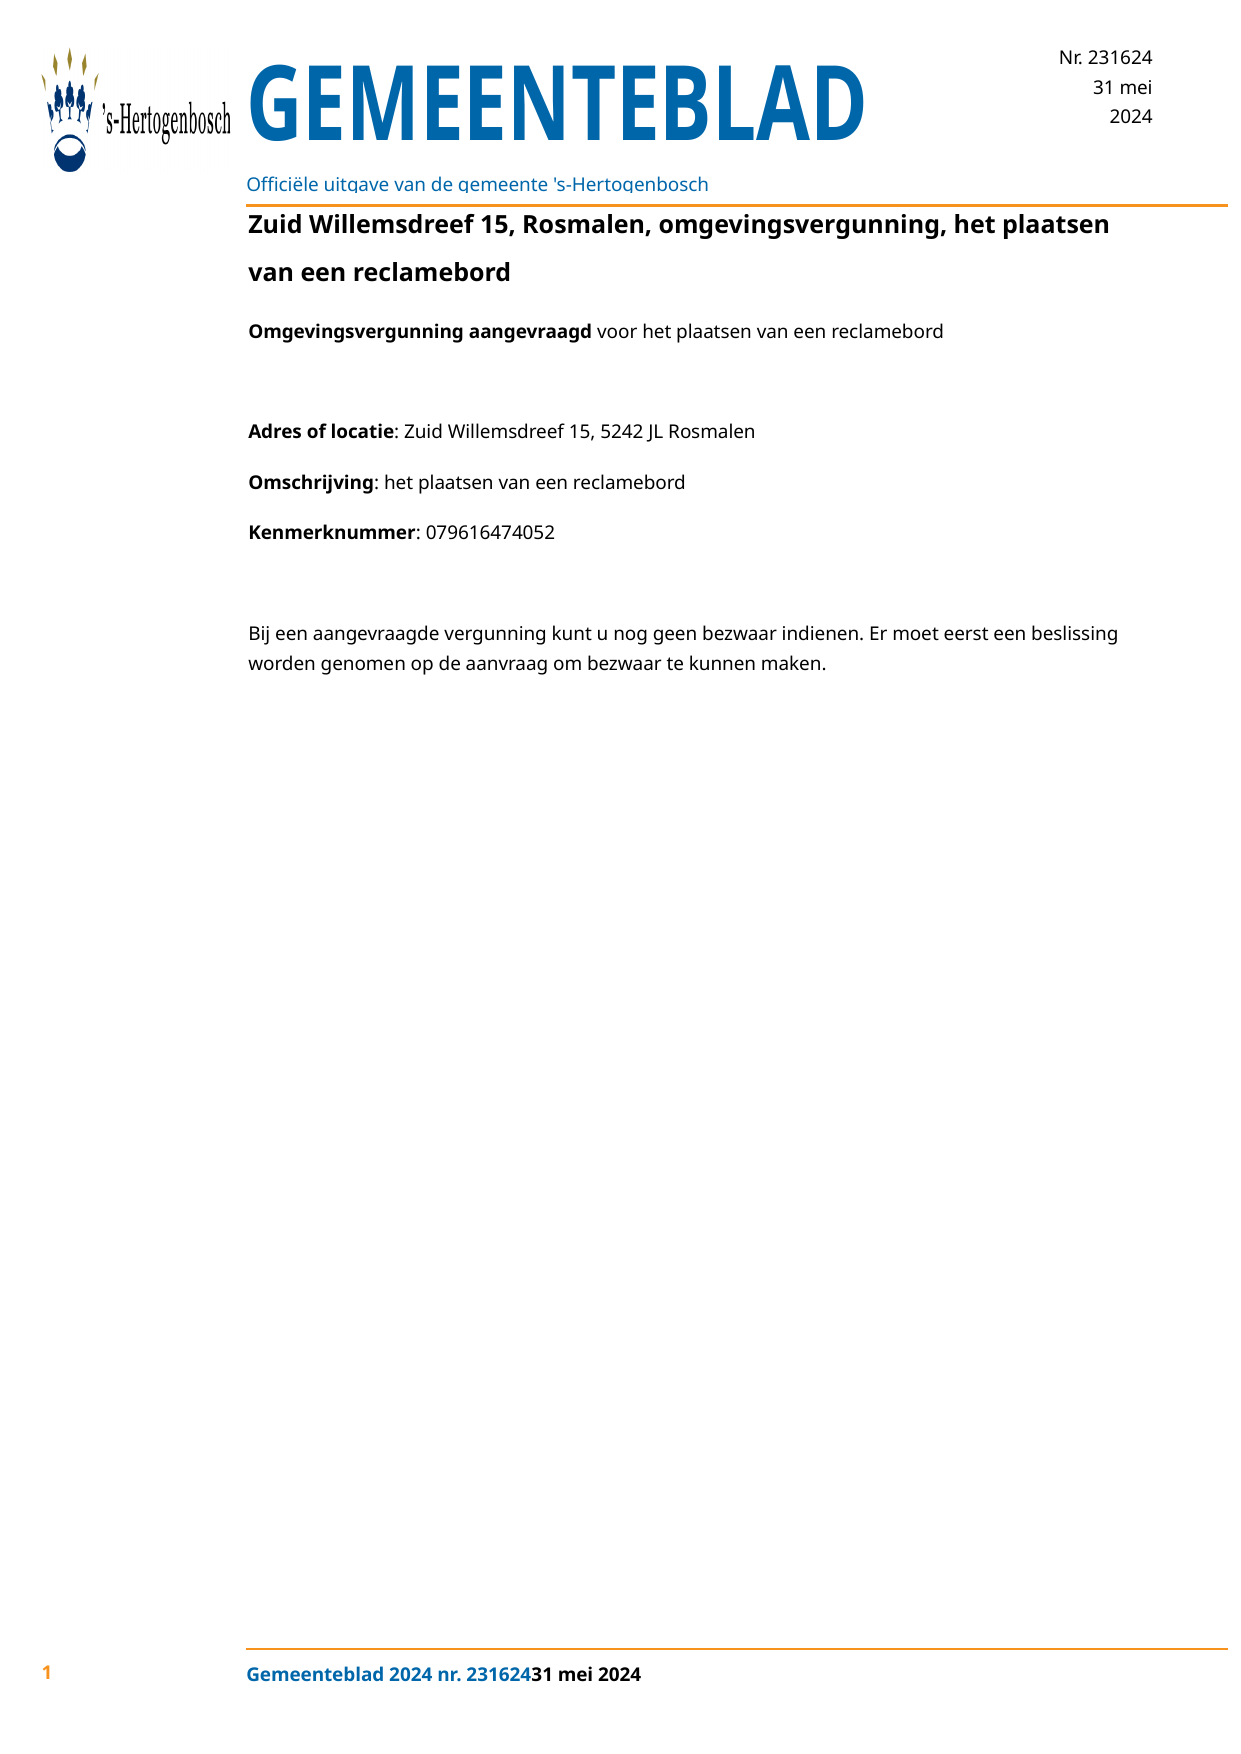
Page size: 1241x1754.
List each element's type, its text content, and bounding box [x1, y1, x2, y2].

text Omschrijving: het plaatsen van een reclamebord [248, 469, 1152, 495]
text Kenmerknummer: 079616474052 [248, 519, 1152, 545]
picture [41, 47, 231, 172]
text Adres of locatie: Zuid Willemsdreef 15, 5242 JL Rosmalen [248, 419, 1152, 444]
text Omgevingsvergunning aangevraagd voor het plaatsen van een reclamebord [248, 318, 1152, 344]
text Zuid Willemsdreef 15, Rosmalen, omgevingsvergunning, het plaatsen van een reclamebord [248, 207, 1152, 288]
text Bij een aangevraagde vergunning kunt u nog geen bezwaar indienen. Er moet eerst een beslissing worden genomen op de aanvraag om bezwaar te kunnen maken. [248, 620, 1152, 676]
